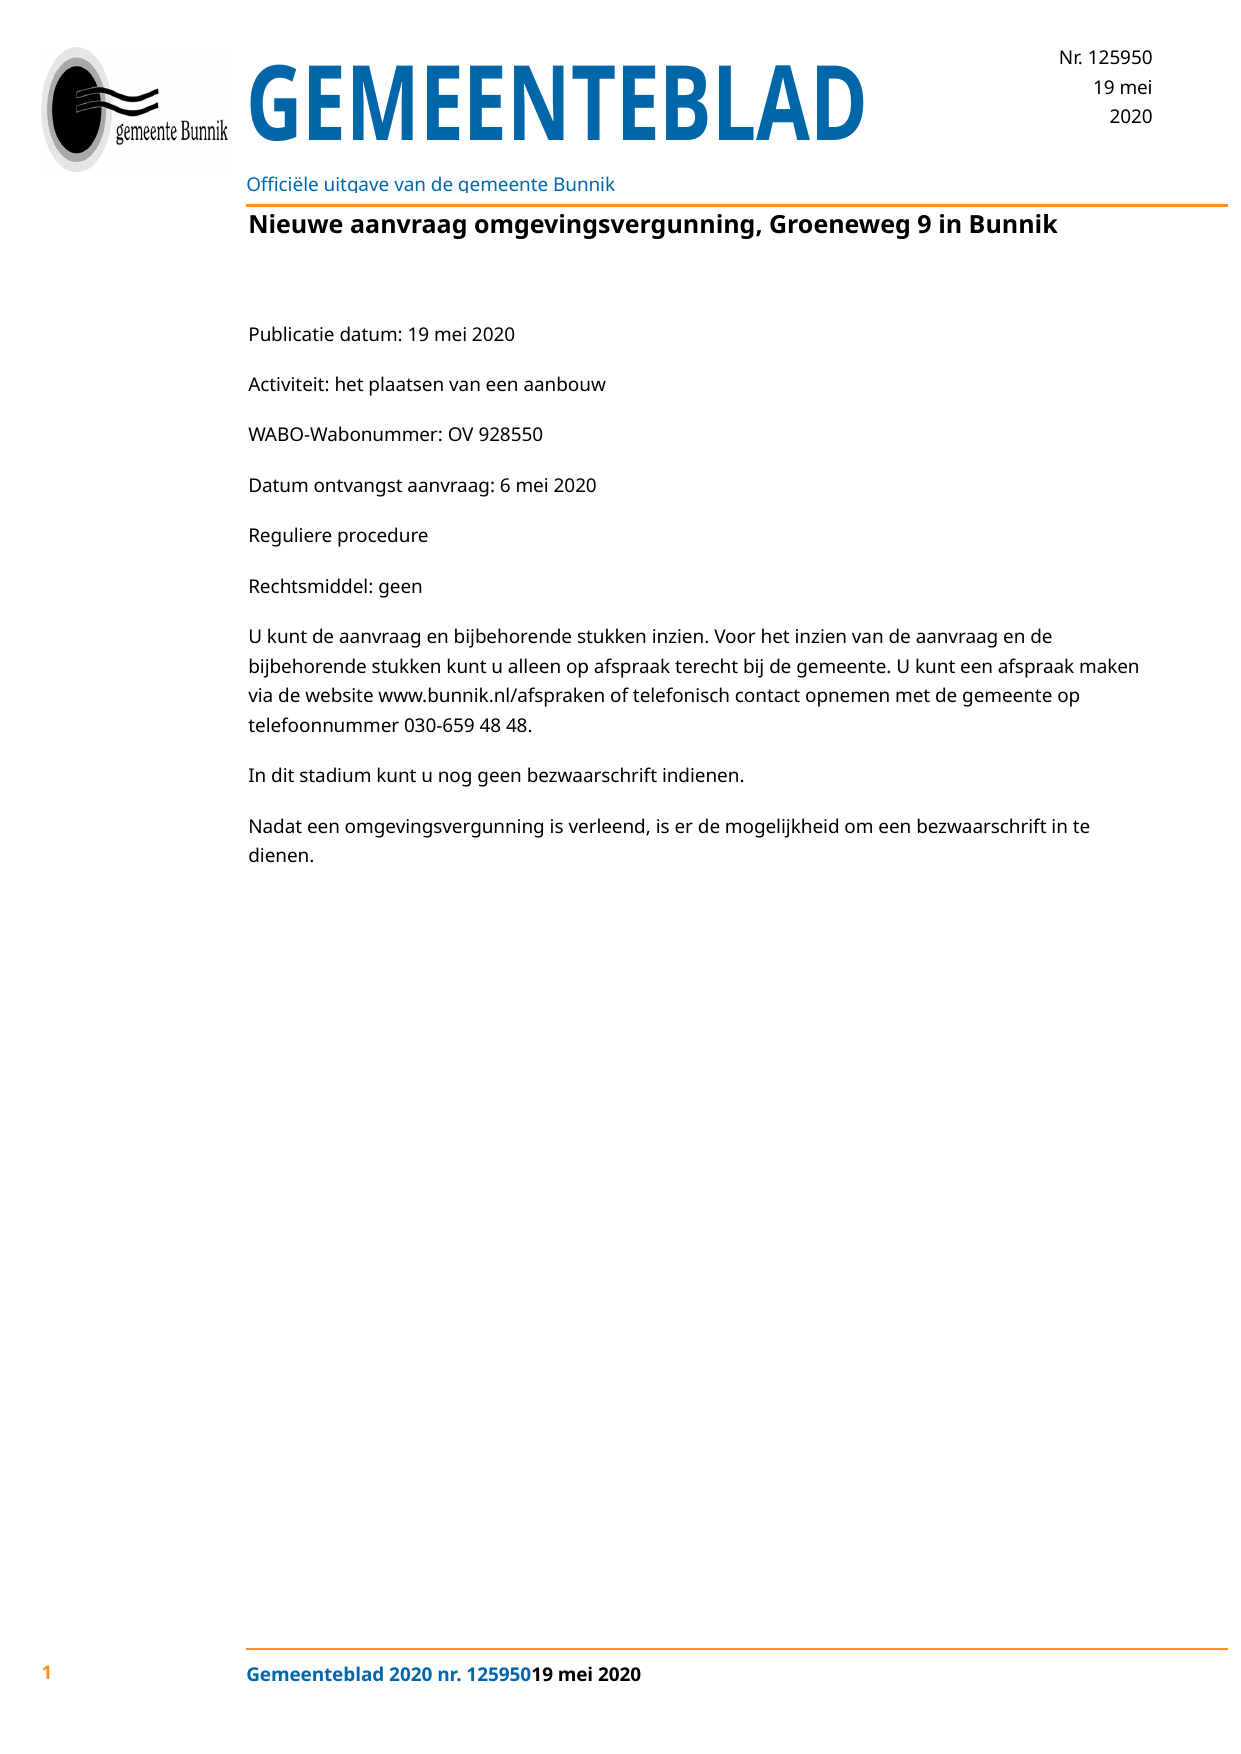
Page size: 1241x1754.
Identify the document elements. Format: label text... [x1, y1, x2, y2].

text Nadat een omgevingsvergunning is verleend, is er de mogelijkheid om een bezwaarschrift in te dienen. [248, 813, 1152, 868]
text Publicatie datum: 19 mei 2020 [248, 321, 1152, 346]
text WABO-Wabonummer: OV 928550 [248, 422, 1152, 447]
text Activiteit: het plaatsen van een aanbouw [248, 371, 1152, 397]
text Rechtsmiddel: geen [248, 573, 1152, 598]
text U kunt de aanvraag en bijbehorende stukken inzien. Voor het inzien van de aanvraag en de bijbehorende stukken kunt u alleen op afspraak terecht bij de gemeente. U kunt een afspraak maken via de website www.bunnik.nl/afspraken of telefonisch contact opnemen met de gemeente op telefoonnummer 030-659 48 48. [248, 623, 1152, 738]
text In dit stadium kunt u nog geen bezwaarschrift indienen. [248, 762, 1152, 788]
picture [41, 47, 231, 172]
text Datum ontvangst aanvraag: 6 mei 2020 [248, 472, 1152, 498]
text Reguliere procedure [248, 522, 1152, 548]
text Nieuwe aanvraag omgevingsvergunning, Groeneweg 9 in Bunnik [248, 207, 1152, 241]
